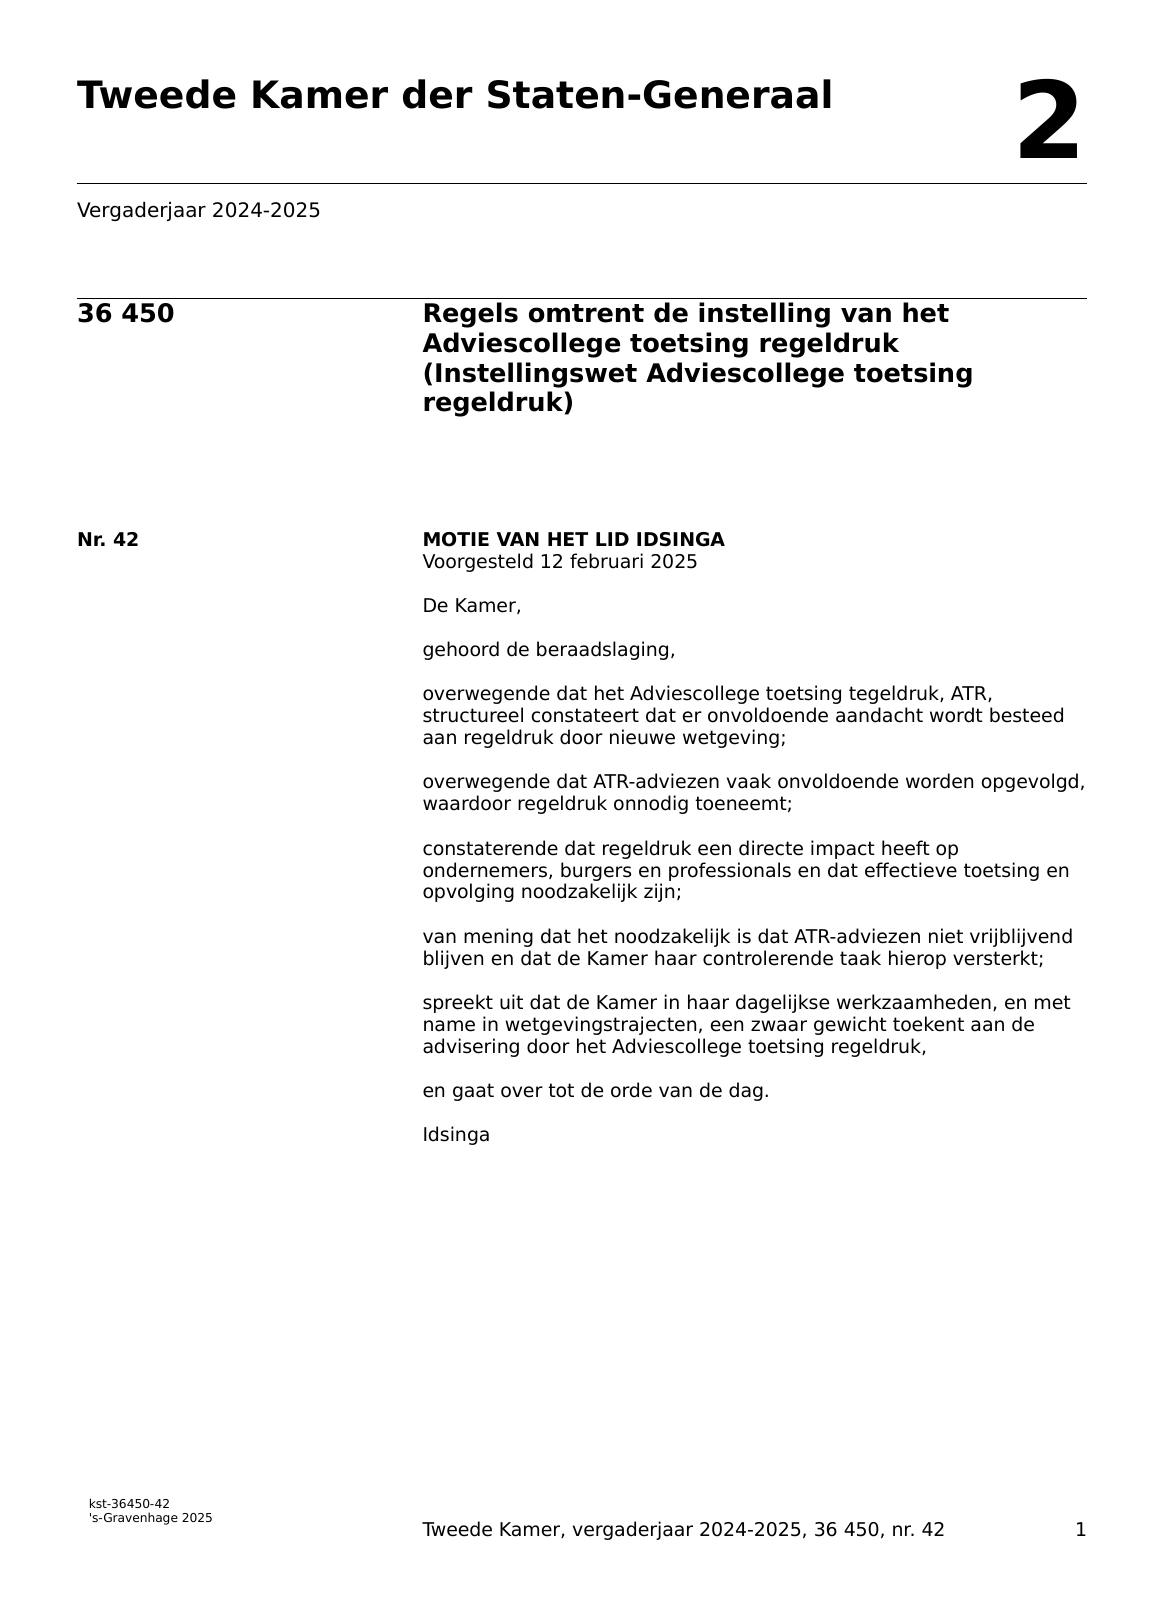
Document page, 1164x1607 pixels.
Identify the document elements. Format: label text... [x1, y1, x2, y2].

text overwegende dat het Adviescollege toetsing tegeldruk, ATR, structureel constateert dat er onvoldoende aandacht wordt besteed aan regeldruk door nieuwe wetgeving; [422, 683, 1087, 749]
text Voorgesteld 12 februari 2025 [422, 551, 1087, 573]
table_header 2 [886, 59, 1087, 183]
text De Kamer, [422, 595, 1087, 617]
text 's-Gravenhage 2025 [88, 1511, 323, 1525]
subtitle 36 450 Regels omtrent de instelling van het Adviescollege toetsing regeldruk (Instellingswet Adviescollege toetsing regeldruk) [77, 299, 1087, 418]
text kst-36450-42 [88, 1497, 323, 1511]
text van mening dat het noodzakelijk is dat ATR-adviezen niet vrijblijvend blijven en dat de Kamer haar controlerende taak hierop versterkt; [422, 926, 1087, 969]
text constaterende dat regeldruk een directe impact heeft op ondernemers, burgers en professionals en dat effectieve toetsing en opvolging noodzakelijk zijn; [422, 837, 1087, 903]
subtitle Nr. 42 MOTIE VAN HET LID IDSINGA [77, 529, 1087, 551]
table_cell Vergaderjaar 2024-2025 [77, 184, 1087, 298]
text en gaat over tot de orde van de dag. [422, 1080, 1087, 1102]
text gehoord de beraadslaging, [422, 639, 1087, 661]
table_header Tweede Kamer der Staten-Generaal [77, 59, 886, 183]
text Idsinga [422, 1124, 1087, 1146]
text overwegende dat ATR-adviezen vaak onvoldoende worden opgevolgd, waardoor regeldruk onnodig toeneemt; [422, 771, 1087, 815]
text spreekt uit dat de Kamer in haar dagelijkse werkzaamheden, en met name in wetgevingstrajecten, een zwaar gewicht toekent aan de advisering door het Adviescollege toetsing regeldruk, [422, 992, 1087, 1058]
